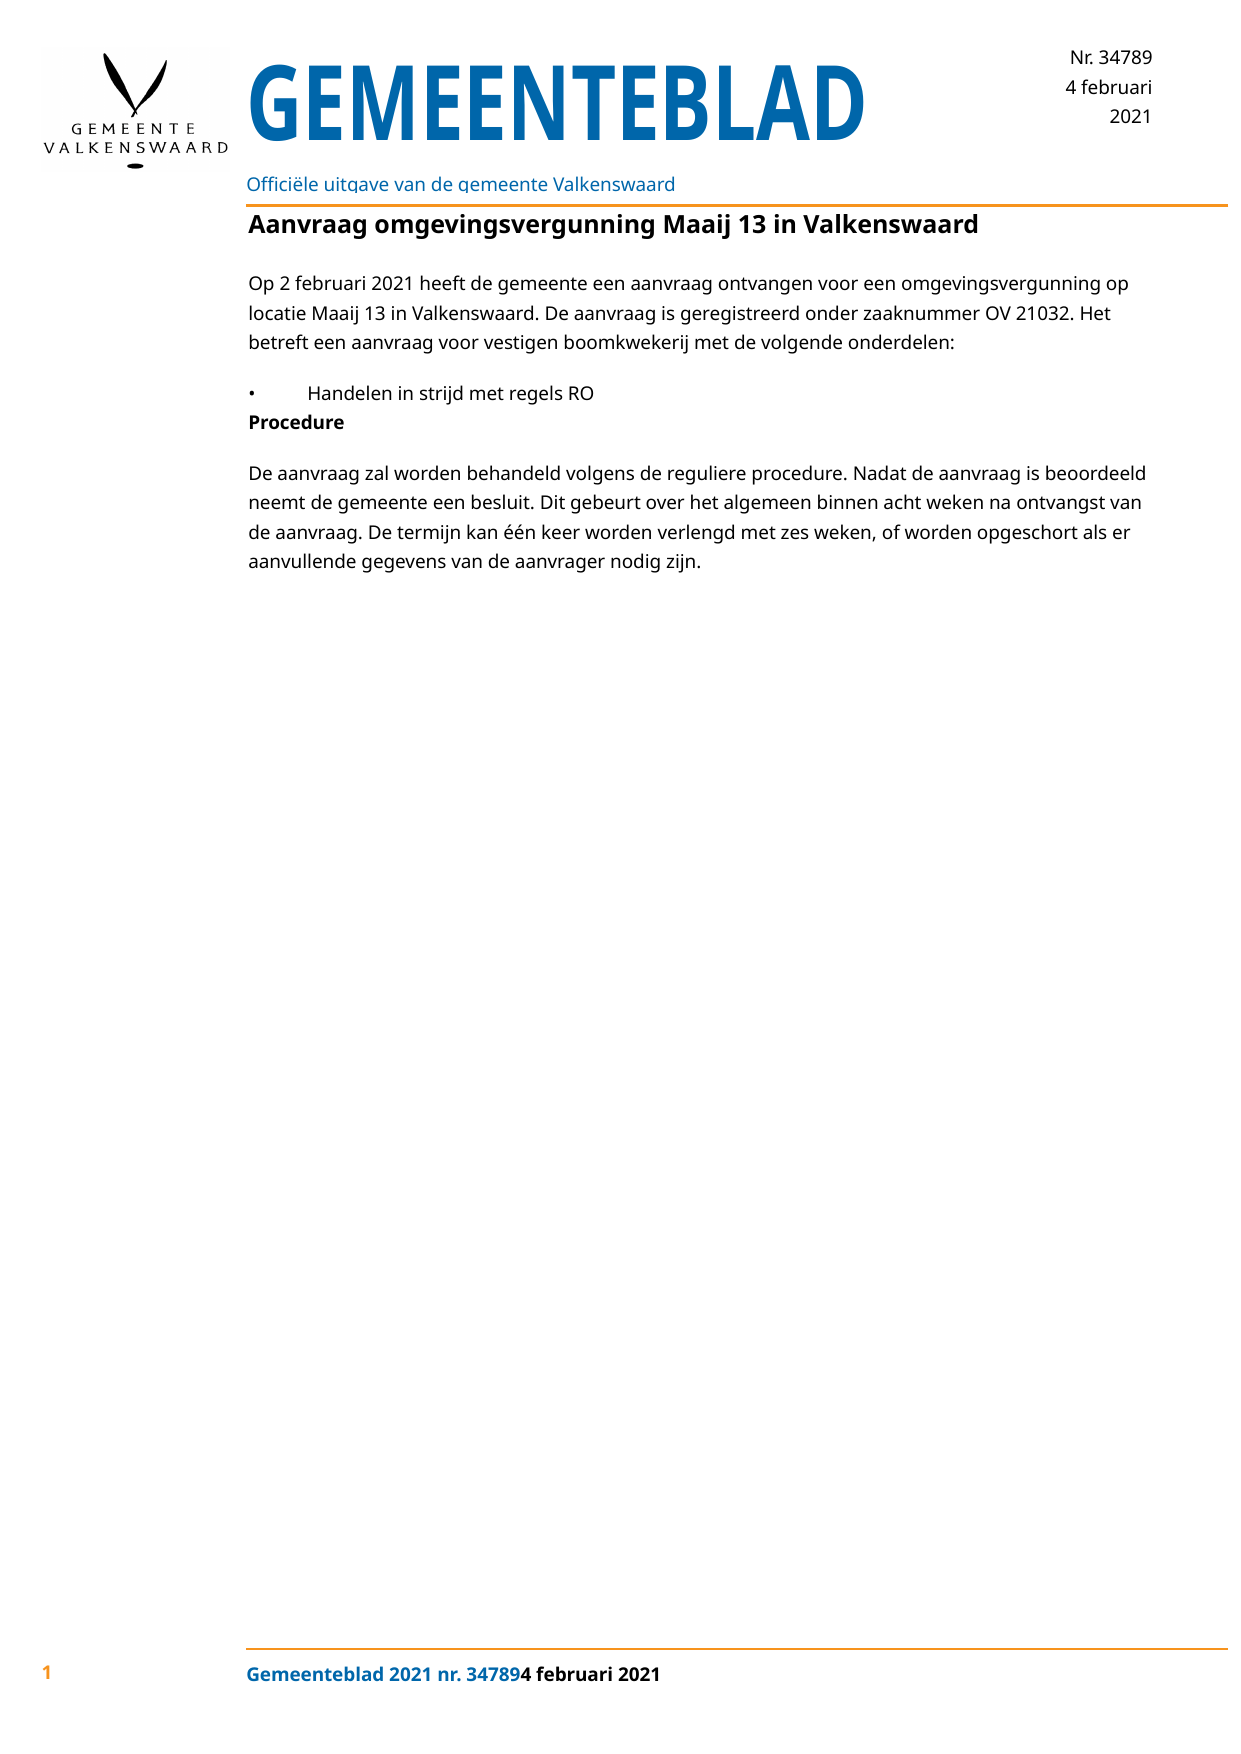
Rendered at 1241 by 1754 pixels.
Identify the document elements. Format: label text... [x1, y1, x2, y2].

text De aanvraag zal worden behandeld volgens de reguliere procedure. Nadat de aanvraag is beoordeeld neemt de gemeente een besluit. Dit gebeurt over het algemeen binnen acht weken na ontvangst van de aanvraag. De termijn kan één keer worden verlengd met zes weken, of worden opgeschort als er aanvullende gegevens van de aanvrager nodig zijn. [248, 460, 1152, 574]
picture [41, 47, 231, 172]
list Handelen in strijd met regels RO [248, 380, 1152, 406]
text Procedure [248, 409, 1152, 435]
text Aanvraag omgevingsvergunning Maaij 13 in Valkenswaard [248, 207, 1152, 241]
text Op 2 februari 2021 heeft de gemeente een aanvraag ontvangen voor een omgevingsvergunning op locatie Maaij 13 in Valkenswaard. De aanvraag is geregistreerd onder zaaknummer OV 21032. Het betreft een aanvraag voor vestigen boomkwekerij met de volgende onderdelen: [248, 270, 1152, 355]
